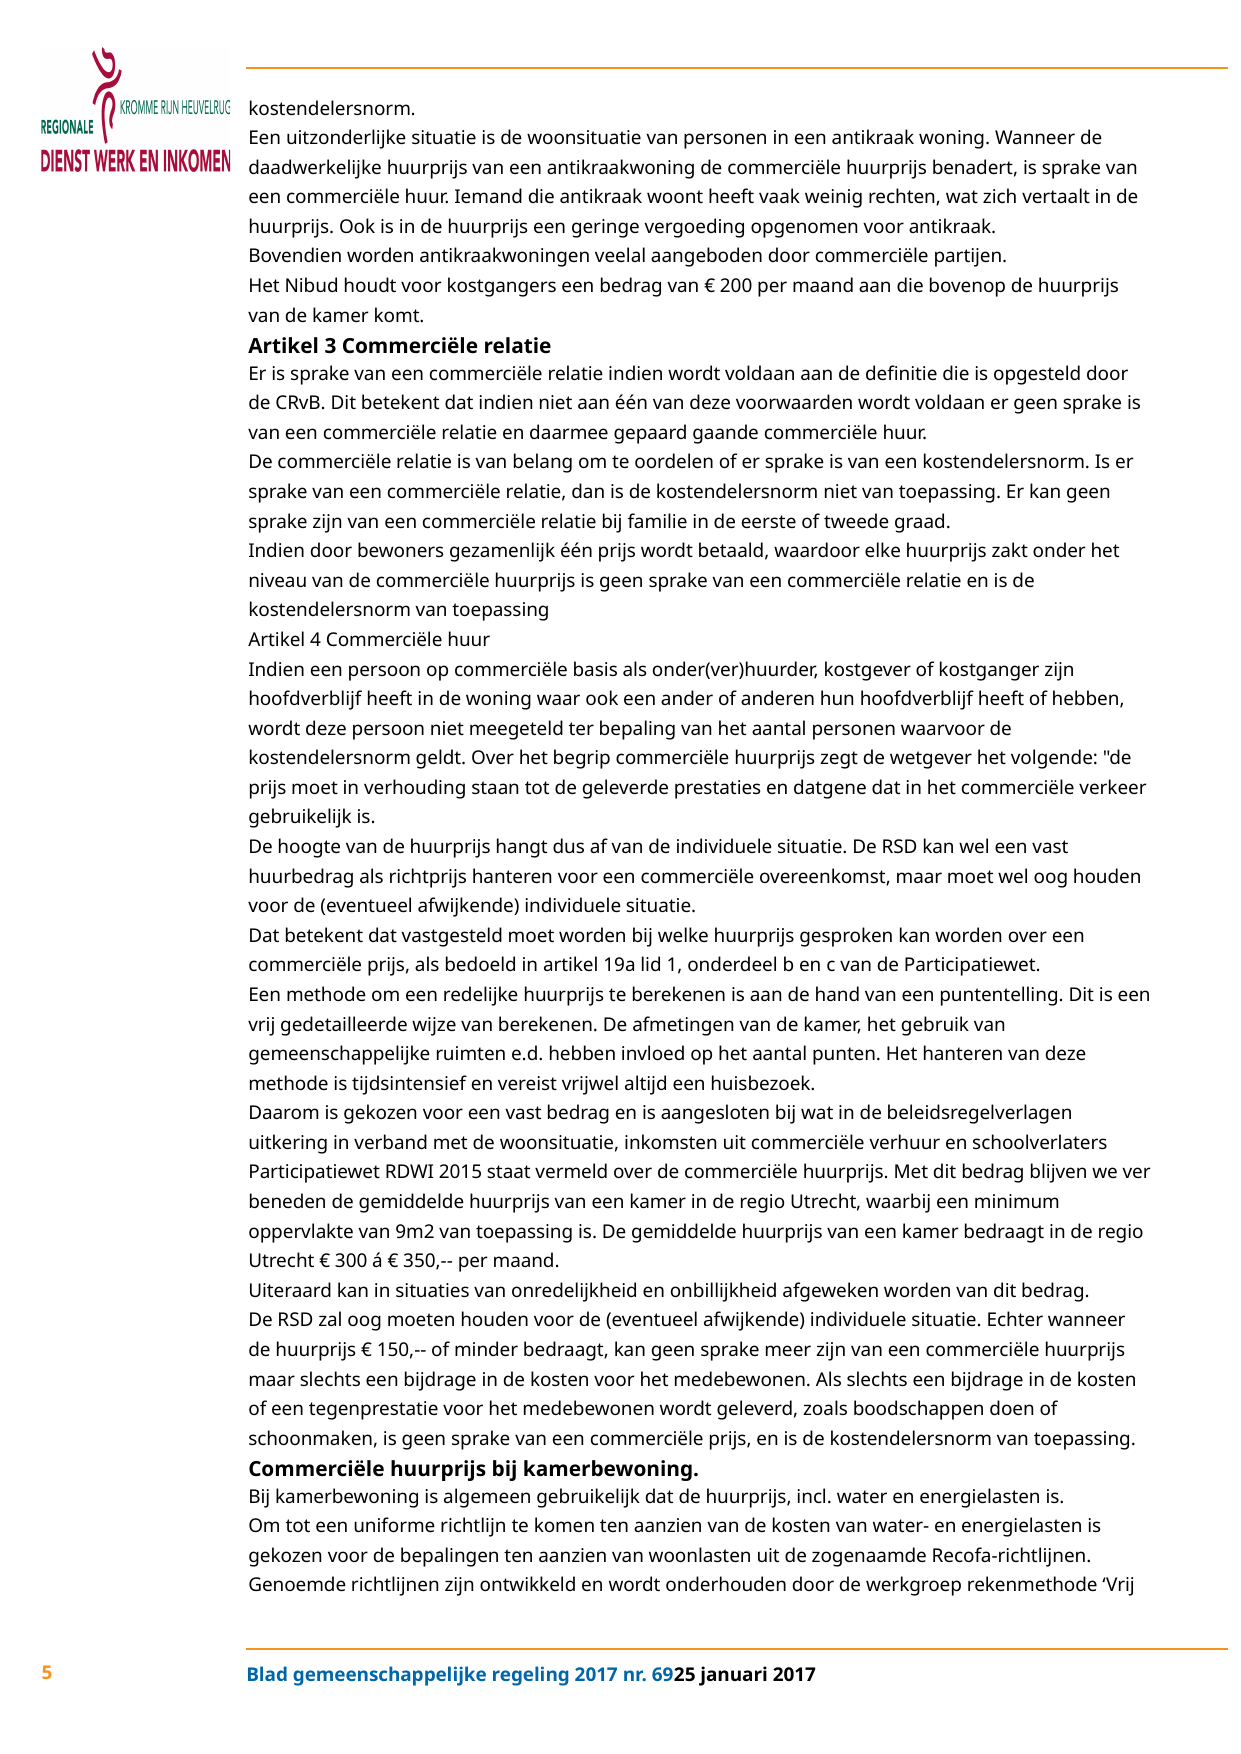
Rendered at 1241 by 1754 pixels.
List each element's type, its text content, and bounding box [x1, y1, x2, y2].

picture [41, 47, 231, 172]
text Indien door bewoners gezamenlijk één prijs wordt betaald, waardoor elke huurprijs zakt onder het niveau van de commerciële huurprijs is geen sprake van een commerciële relatie en is de kostendelersnorm van toepassing [248, 537, 1152, 622]
text Bij kamerbewoning is algemeen gebruikelijk dat de huurprijs, incl. water en energielasten is. [248, 1483, 1152, 1509]
text Uiteraard kan in situaties van onredelijkheid en onbillijkheid afgeweken worden van dit bedrag. [248, 1277, 1152, 1303]
text Om tot een uniforme richtlijn te komen ten aanzien van de kosten van water- en energielasten is gekozen voor de bepalingen ten aanzien van woonlasten uit de zogenaamde Recofa-richtlijnen. [248, 1512, 1152, 1568]
text Artikel 3 Commerciële relatie [248, 331, 1152, 360]
text Dat betekent dat vastgesteld moet worden bij welke huurprijs gesproken kan worden over een commerciële prijs, als bedoeld in artikel 19a lid 1, onderdeel b en c van de Participatiewet. [248, 922, 1152, 977]
text kostendelersnorm. [248, 95, 1152, 121]
text Daarom is gekozen voor een vast bedrag en is aangesloten bij wat in de beleidsregelverlagen uitkering in verband met de woonsituatie, inkomsten uit commerciële verhuur en schoolverlaters Participatiewet RDWI 2015 staat vermeld over de commerciële huurprijs. Met dit bedrag blijven we ver beneden de gemiddelde huurprijs van een kamer in de regio Utrecht, waarbij een minimum oppervlakte van 9m2 van toepassing is. De gemiddelde huurprijs van een kamer bedraagt in de regio Utrecht € 300 á € 350,-- per maand. [248, 1099, 1152, 1273]
text Een uitzonderlijke situatie is de woonsituatie van personen in een antikraak woning. Wanneer de daadwerkelijke huurprijs van een antikraakwoning de commerciële huurprijs benadert, is sprake van een commerciële huur. Iemand die antikraak woont heeft vaak weinig rechten, wat zich vertaalt in de huurprijs. Ook is in de huurprijs een geringe vergoeding opgenomen voor antikraak. [248, 124, 1152, 239]
text De RSD zal oog moeten houden voor de (eventueel afwijkende) individuele situatie. Echter wanneer de huurprijs € 150,-- of minder bedraagt, kan geen sprake meer zijn van een commerciële huurprijs maar slechts een bijdrage in de kosten voor het medebewonen. Als slechts een bijdrage in de kosten of een tegenprestatie voor het medebewonen wordt geleverd, zoals boodschappen doen of schoonmaken, is geen sprake van een commerciële prijs, en is de kostendelersnorm van toepassing. [248, 1307, 1152, 1451]
text Een methode om een redelijke huurprijs te berekenen is aan de hand van een puntentelling. Dit is een vrij gedetailleerde wijze van berekenen. De afmetingen van de kamer, het gebruik van gemeenschappelijke ruimten e.d. hebben invloed op het aantal punten. Het hanteren van deze methode is tijdsintensief en vereist vrijwel altijd een huisbezoek. [248, 981, 1152, 1096]
text De hoogte van de huurprijs hangt dus af van de individuele situatie. De RSD kan wel een vast huurbedrag als richtprijs hanteren voor een commerciële overeenkomst, maar moet wel oog houden voor de (eventueel afwijkende) individuele situatie. [248, 833, 1152, 918]
text Commerciële huurprijs bij kamerbewoning. [248, 1454, 1152, 1483]
text Bovendien worden antikraakwoningen veelal aangeboden door commerciële partijen. [248, 243, 1152, 268]
text Het Nibud houdt voor kostgangers een bedrag van € 200 per maand aan die bovenop de huurprijs van de kamer komt. [248, 272, 1152, 328]
text Genoemde richtlijnen zijn ontwikkeld en wordt onderhouden door de werkgroep rekenmethode ‘Vrij [248, 1572, 1152, 1597]
text Artikel 4 Commerciële huur [248, 626, 1152, 652]
text Indien een persoon op commerciële basis als onder(ver)huurder, kostgever of kostganger zijn hoofdverblijf heeft in de woning waar ook een ander of anderen hun hoofdverblijf heeft of hebben, wordt deze persoon niet meegeteld ter bepaling van het aantal personen waarvoor de kostendelersnorm geldt. Over het begrip commerciële huurprijs zegt de wetgever het volgende: "de prijs moet in verhouding staan tot de geleverde prestaties en datgene dat in het commerciële verkeer gebruikelijk is. [248, 656, 1152, 829]
text Er is sprake van een commerciële relatie indien wordt voldaan aan de definitie die is opgesteld door de CRvB. Dit betekent dat indien niet aan één van deze voorwaarden wordt voldaan er geen sprake is van een commerciële relatie en daarmee gepaard gaande commerciële huur. [248, 360, 1152, 445]
text De commerciële relatie is van belang om te oordelen of er sprake is van een kostendelersnorm. Is er sprake van een commerciële relatie, dan is de kostendelersnorm niet van toepassing. Er kan geen sprake zijn van een commerciële relatie bij familie in de eerste of tweede graad. [248, 449, 1152, 533]
